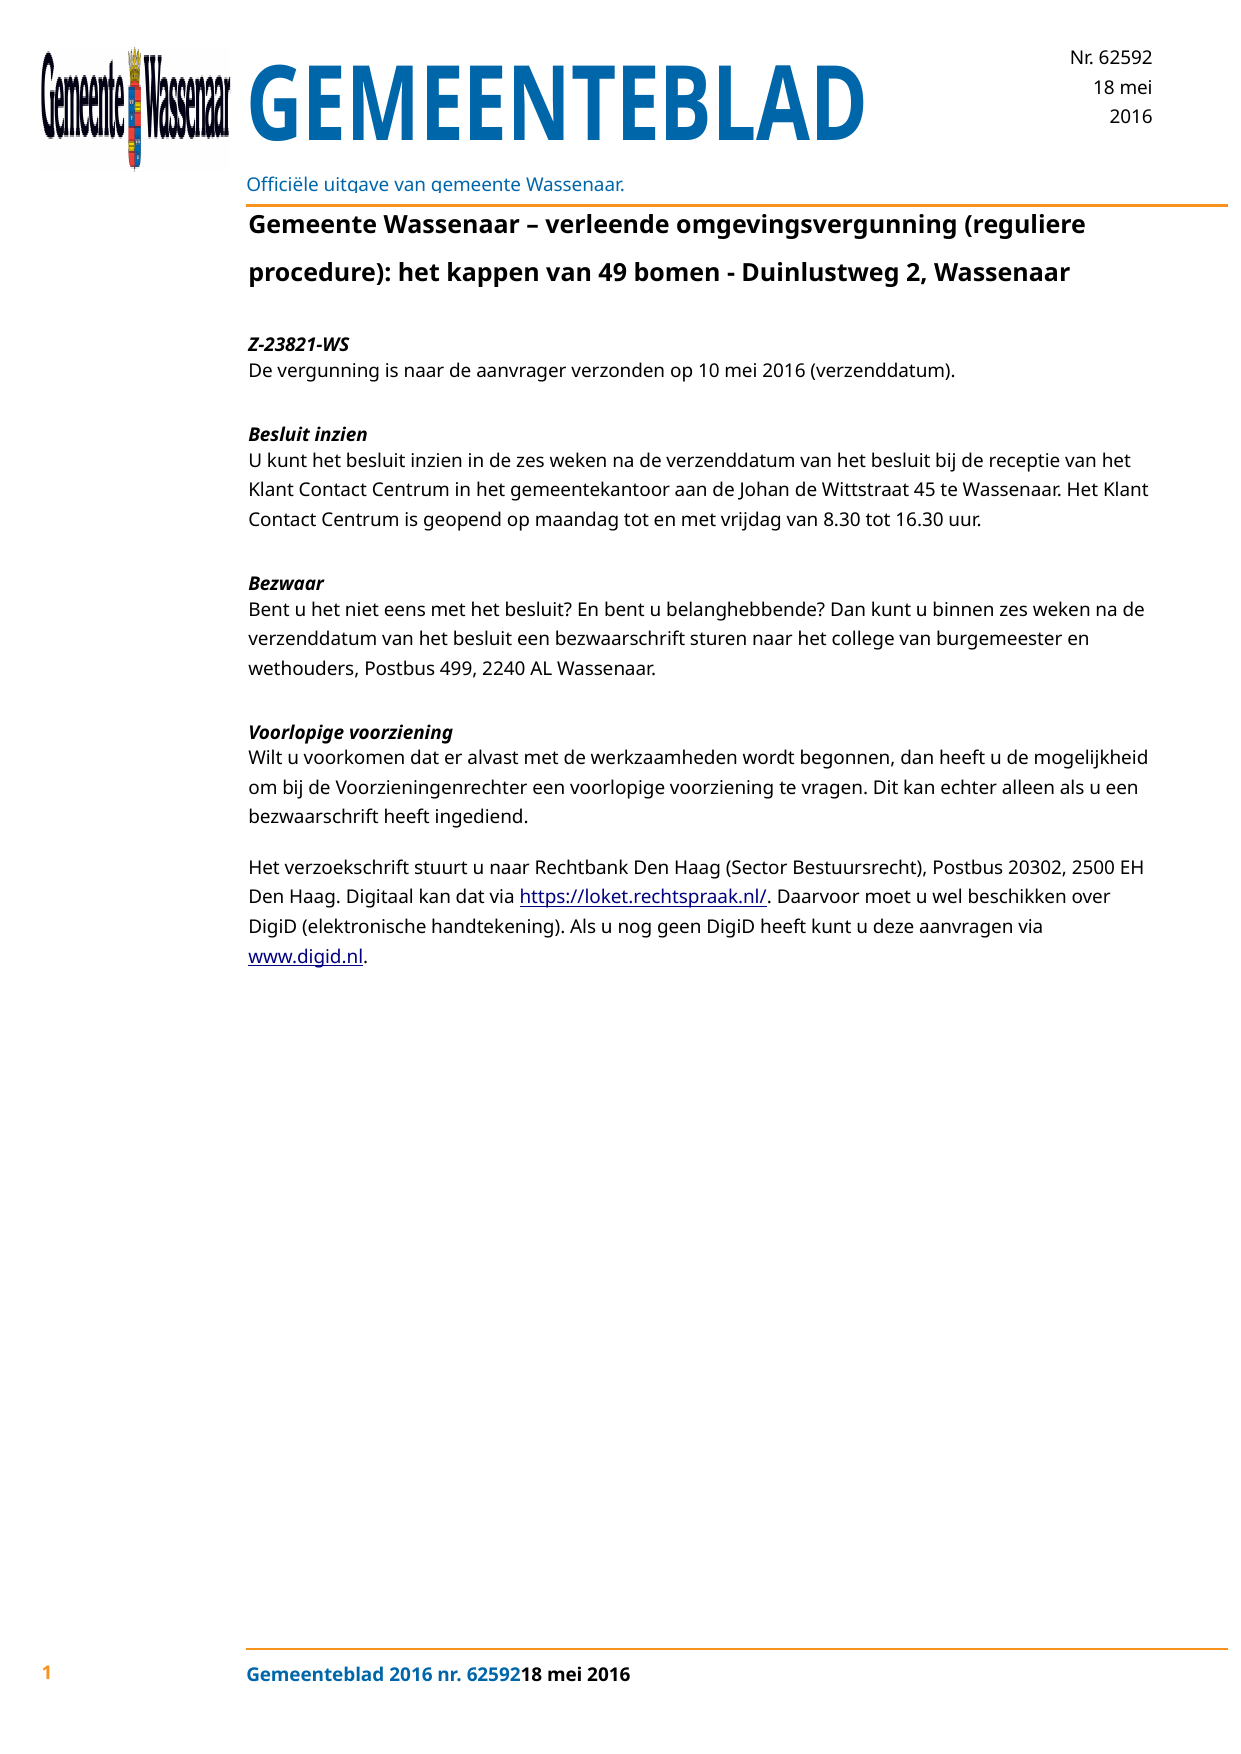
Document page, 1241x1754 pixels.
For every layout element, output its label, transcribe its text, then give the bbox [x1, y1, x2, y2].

text Voorlopige voorziening [248, 719, 1152, 744]
text Gemeente Wassenaar – verleende omgevingsvergunning (reguliere procedure): het kappen van 49 bomen - Duinlustweg 2, Wassenaar [248, 207, 1152, 288]
text Het verzoekschrift stuurt u naar Rechtbank Den Haag (Sector Bestuursrecht), Postbus 20302, 2500 EH Den Haag. Digitaal kan dat via https://loket.rechtspraak.nl/. Daarvoor moet u wel beschikken over DigiD (elektronische handtekening). Als u nog geen DigiD heeft kunt u deze aanvragen via www.digid.nl. [248, 854, 1152, 969]
text Besluit inzien [248, 421, 1152, 447]
text Wilt u voorkomen dat er alvast met de werkzaamheden wordt begonnen, dan heeft u de mogelijkheid om bij de Voorzieningenrechter een voorlopige voorziening te vragen. Dit kan echter alleen als u een bezwaarschrift heeft ingediend. [248, 744, 1152, 829]
text Bezwaar [248, 570, 1152, 596]
text De vergunning is naar de aanvrager verzonden op 10 mei 2016 (verzenddatum). [248, 357, 1152, 383]
text Bent u het niet eens met het besluit? En bent u belanghebbende? Dan kunt u binnen zes weken na de verzenddatum van het besluit een bezwaarschrift sturen naar het college van burgemeester en wethouders, Postbus 499, 2240 AL Wassenaar. [248, 596, 1152, 681]
picture [41, 47, 231, 172]
text Z-23821-WS [248, 331, 1152, 357]
text U kunt het besluit inzien in de zes weken na de verzenddatum van het besluit bij de receptie van het Klant Contact Centrum in het gemeentekantoor aan de Johan de Wittstraat 45 te Wassenaar. Het Klant Contact Centrum is geopend op maandag tot en met vrijdag van 8.30 tot 16.30 uur. [248, 447, 1152, 532]
